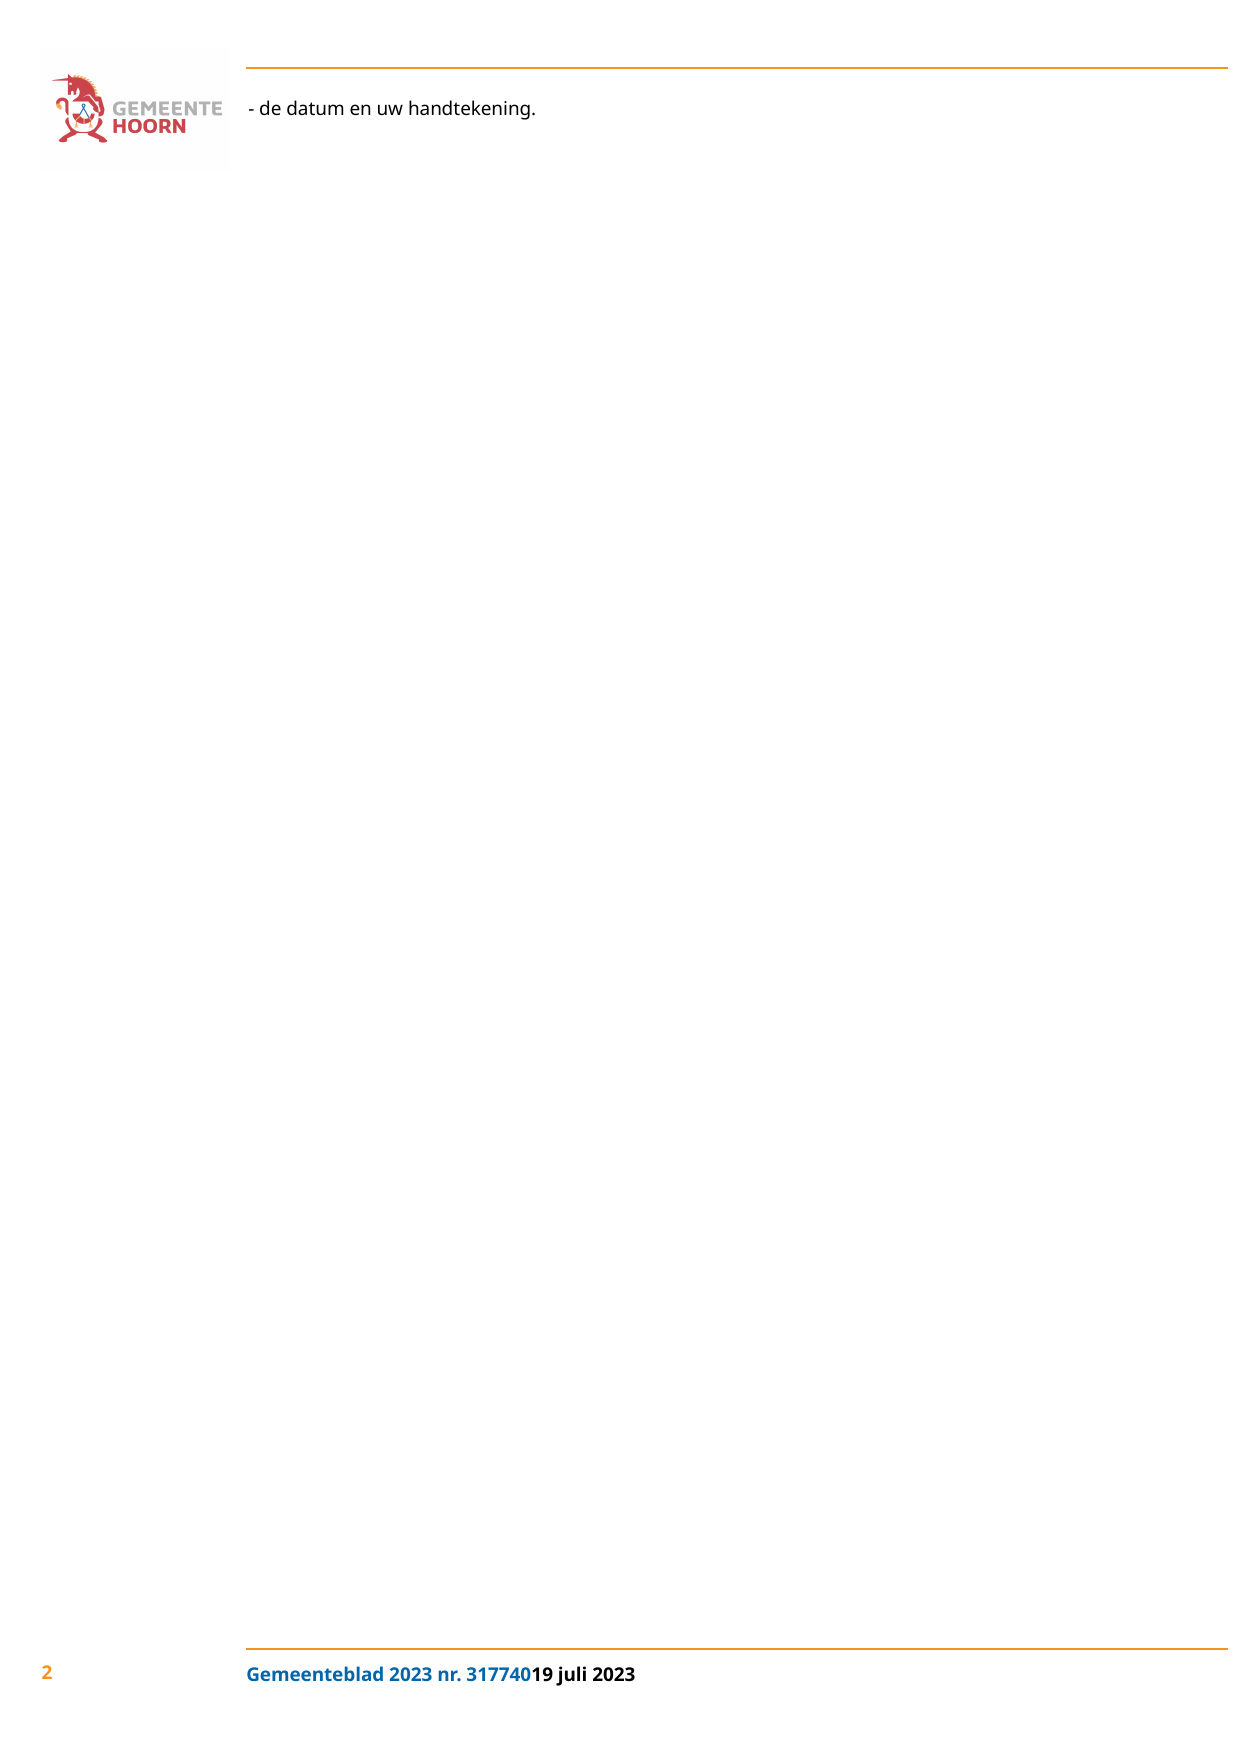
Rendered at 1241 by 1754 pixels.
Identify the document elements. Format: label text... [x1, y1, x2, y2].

picture [41, 47, 231, 172]
text - de datum en uw handtekening. [248, 95, 1152, 121]
